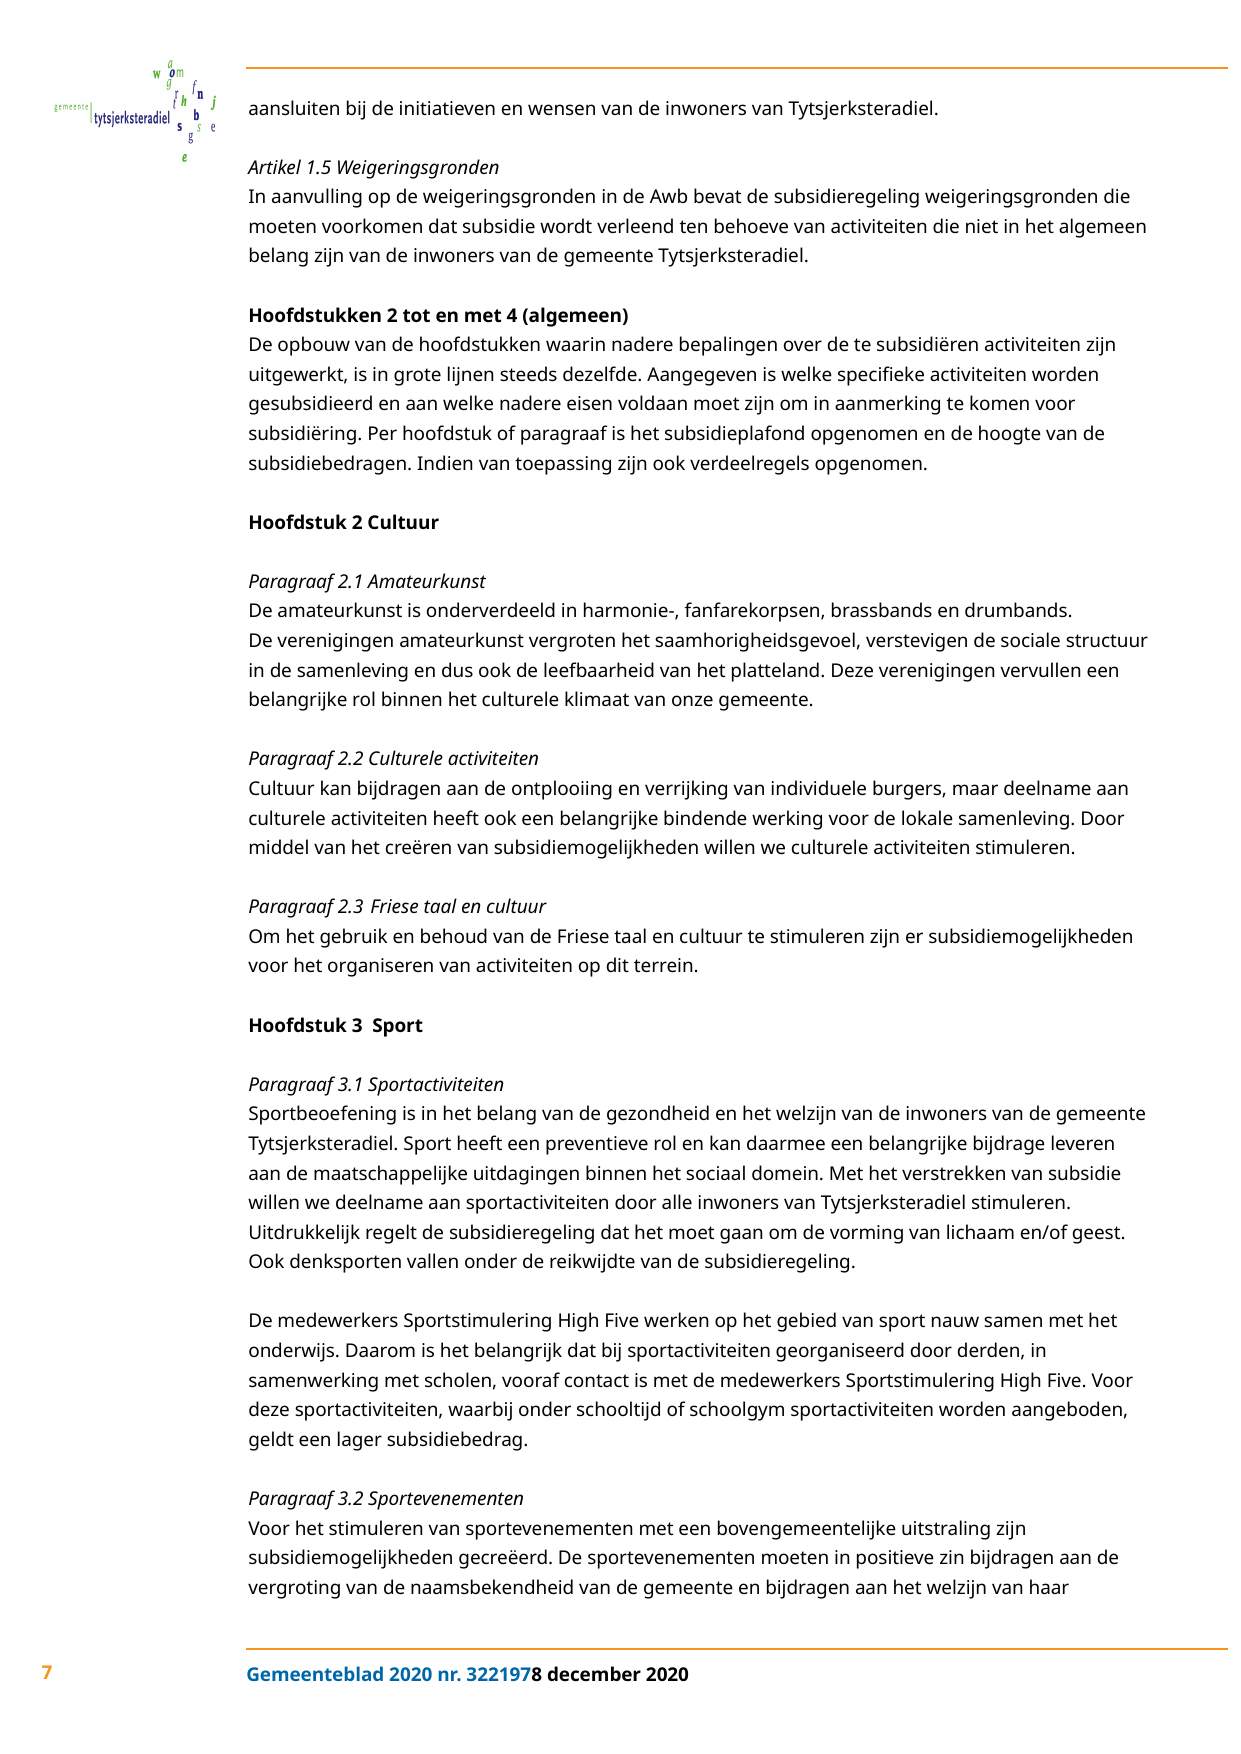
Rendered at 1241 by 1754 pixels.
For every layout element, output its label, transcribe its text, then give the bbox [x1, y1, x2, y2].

text In aanvulling op de weigeringsgronden in de Awb bevat de subsidieregeling weigeringsgronden die moeten voorkomen dat subsidie wordt verleend ten behoeve van activiteiten die niet in het algemeen belang zijn van de inwoners van de gemeente Tytsjerksteradiel. [248, 183, 1152, 268]
text Cultuur kan bijdragen aan de ontplooiing en verrijking van individuele burgers, maar deelname aan culturele activiteiten heeft ook een belangrijke bindende werking voor de lokale samenleving. Door middel van het creëren van subsidiemogelijkheden willen we culturele activiteiten stimuleren. [248, 775, 1152, 860]
text Paragraaf 3.1 Sportactiviteiten [248, 1071, 1152, 1097]
text Paragraaf 2.3 Friese taal en cultuur [248, 893, 1152, 919]
text Hoofdstuk 3 Sport [248, 1012, 1152, 1038]
text Voor het stimuleren van sportevenementen met een bovengemeentelijke uitstraling zijn subsidiemogelijkheden gecreëerd. De sportevenementen moeten in positieve zin bijdragen aan de vergroting van de naamsbekendheid van de gemeente en bijdragen aan het welzijn van haar [248, 1515, 1152, 1600]
text Paragraaf 2.1 Amateurkunst [248, 568, 1152, 594]
text De verenigingen amateurkunst vergroten het saamhorigheidsgevoel, verstevigen de sociale structuur in de samenleving en dus ook de leefbaarheid van het platteland. Deze verenigingen vervullen een belangrijke rol binnen het culturele klimaat van onze gemeente. [248, 627, 1152, 712]
text Om het gebruik en behoud van de Friese taal en cultuur te stimuleren zijn er subsidiemogelijkheden voor het organiseren van activiteiten op dit terrein. [248, 923, 1152, 978]
text De amateurkunst is onderverdeeld in harmonie-, fanfarekorpsen, brassbands en drumbands. [248, 598, 1152, 623]
picture [41, 47, 231, 172]
text Hoofdstuk 2 Cultuur [248, 509, 1152, 535]
text Paragraaf 3.2 Sportevenementen [248, 1485, 1152, 1511]
text De medewerkers Sportstimulering High Five werken op het gebied van sport nauw samen met het onderwijs. Daarom is het belangrijk dat bij sportactiviteiten georganiseerd door derden, in samenwerking met scholen, vooraf contact is met de medewerkers Sportstimulering High Five. Voor deze sportactiviteiten, waarbij onder schooltijd of schoolgym sportactiviteiten worden aangeboden, geldt een lager subsidiebedrag. [248, 1308, 1152, 1452]
text aansluiten bij de initiatieven en wensen van de inwoners van Tytsjerksteradiel. [248, 95, 1152, 121]
text Paragraaf 2.2 Culturele activiteiten [248, 746, 1152, 771]
text Artikel 1.5 Weigeringsgronden [248, 154, 1152, 180]
text Sportbeoefening is in het belang van de gezondheid en het welzijn van de inwoners van de gemeente Tytsjerksteradiel. Sport heeft een preventieve rol en kan daarmee een belangrijke bijdrage leveren aan de maatschappelijke uitdagingen binnen het sociaal domein. Met het verstrekken van subsidie willen we deelname aan sportactiviteiten door alle inwoners van Tytsjerksteradiel stimuleren. Uitdrukkelijk regelt de subsidieregeling dat het moet gaan om de vorming van lichaam en/of geest. Ook denksporten vallen onder de reikwijdte van de subsidieregeling. [248, 1101, 1152, 1274]
text De opbouw van de hoofdstukken waarin nadere bepalingen over de te subsidiëren activiteiten zijn uitgewerkt, is in grote lijnen steeds dezelfde. Aangegeven is welke specifieke activiteiten worden gesubsidieerd en aan welke nadere eisen voldaan moet zijn om in aanmerking te komen voor subsidiëring. Per hoofdstuk of paragraaf is het subsidieplafond opgenomen en de hoogte van de subsidiebedragen. Indien van toepassing zijn ook verdeelregels opgenomen. [248, 331, 1152, 476]
text Hoofdstukken 2 tot en met 4 (algemeen) [248, 302, 1152, 328]
